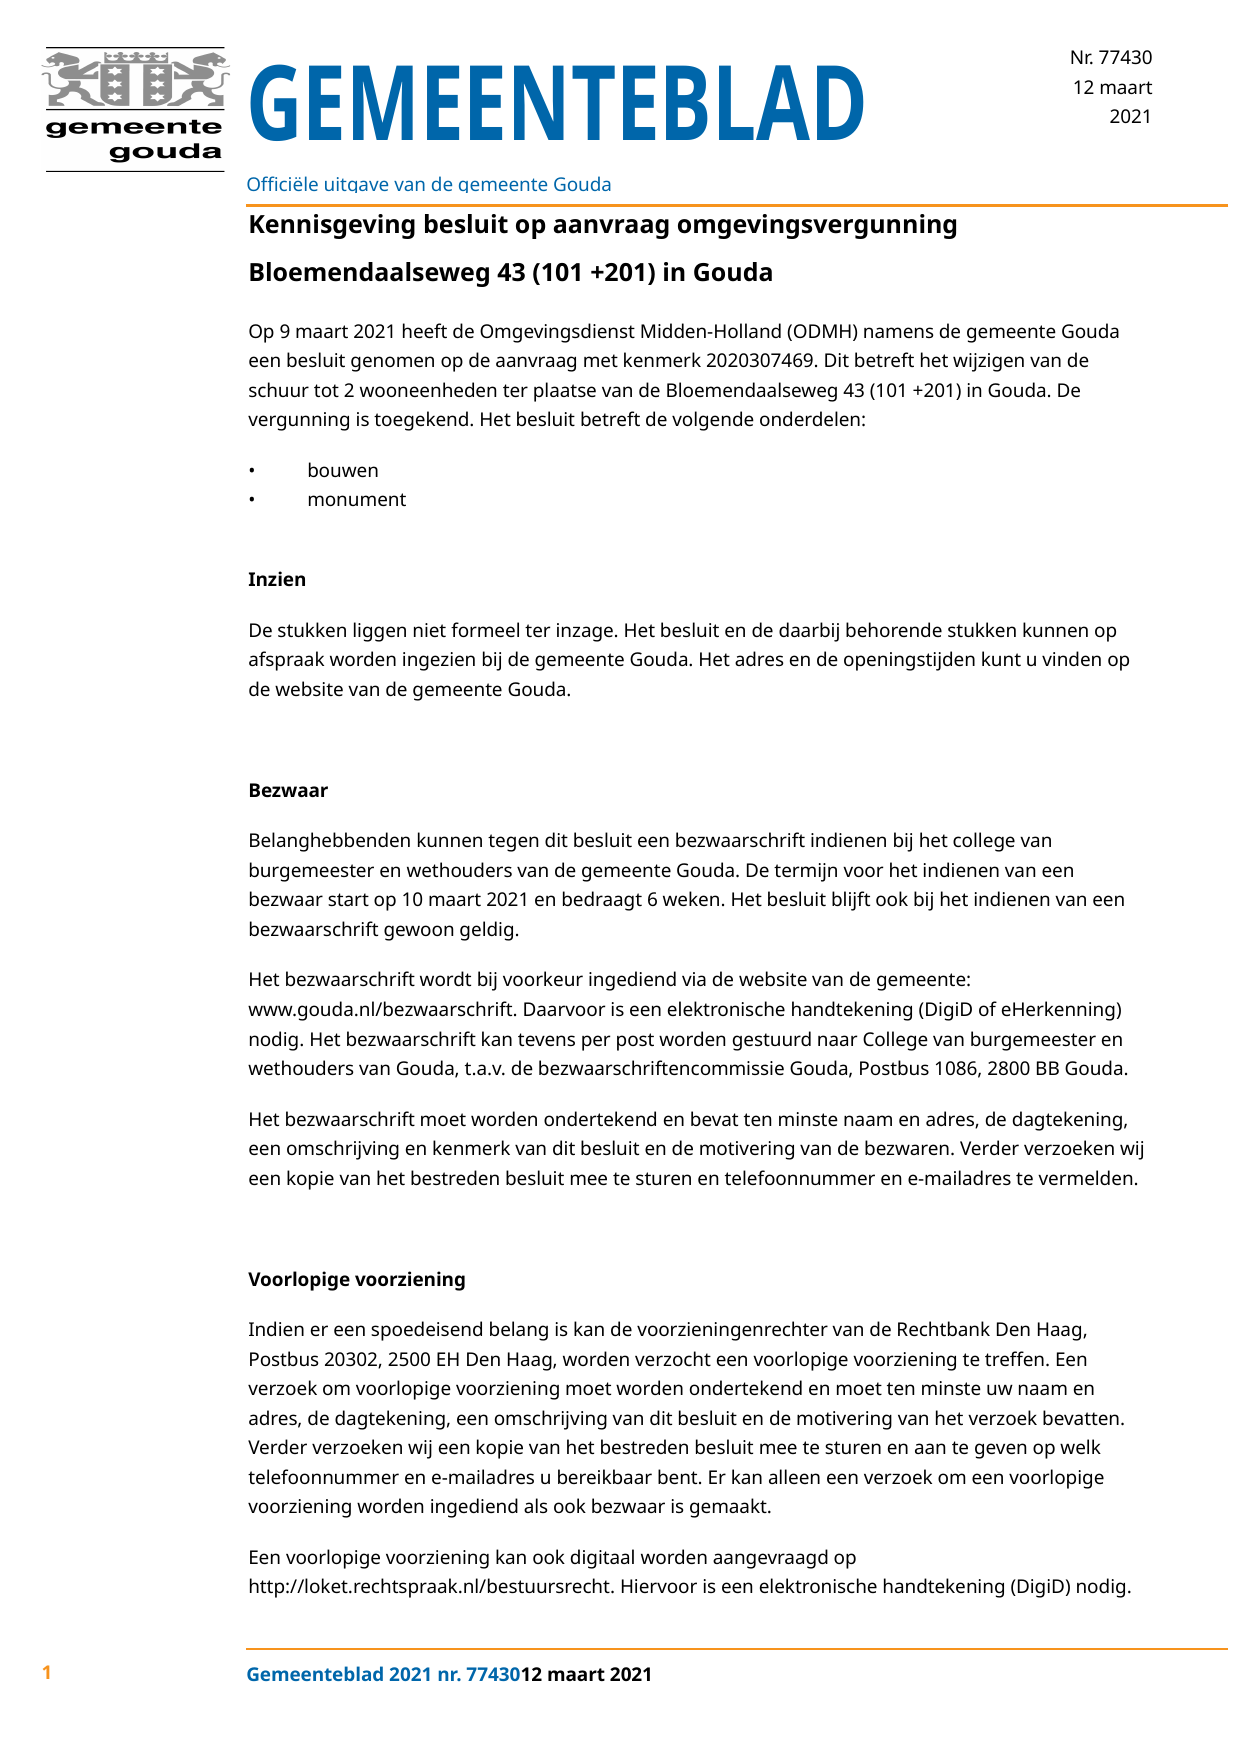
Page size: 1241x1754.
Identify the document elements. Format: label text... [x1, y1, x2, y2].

picture [41, 47, 231, 172]
list monument [248, 487, 1152, 512]
text Een voorlopige voorziening kan ook digitaal worden aangevraagd op http://loket.rechtspraak.nl/bestuursrecht. Hiervoor is een elektronische handtekening (DigiD) nodig. [248, 1544, 1152, 1599]
text De stukken liggen niet formeel ter inzage. Het besluit en de daarbij behorende stukken kunnen op afspraak worden ingezien bij de gemeente Gouda. Het adres en de openingstijden kunt u vinden op de website van de gemeente Gouda. [248, 617, 1152, 702]
text Inzien [248, 567, 1152, 592]
text Het bezwaarschrift moet worden ondertekend en bevat ten minste naam en adres, de dagtekening, een omschrijving en kenmerk van dit besluit en de motivering van de bezwaren. Verder verzoeken wij een kopie van het bestreden besluit mee te sturen en telefoonnummer en e-mailadres te vermelden. [248, 1106, 1152, 1191]
list bouwen [248, 457, 1152, 483]
text Het bezwaarschrift wordt bij voorkeur ingediend via de website van de gemeente: www.gouda.nl/bezwaarschrift. Daarvoor is een elektronische handtekening (DigiD of eHerkenning) nodig. Het bezwaarschrift kan tevens per post worden gestuurd naar College van burgemeester en wethouders van Gouda, t.a.v. de bezwaarschriftencommissie Gouda, Postbus 1086, 2800 BB Gouda. [248, 967, 1152, 1081]
text Kennisgeving besluit op aanvraag omgevingsvergunning Bloemendaalseweg 43 (101 +201) in Gouda [248, 207, 1152, 288]
text Bezwaar [248, 777, 1152, 803]
text Belanghebbenden kunnen tegen dit besluit een bezwaarschrift indienen bij het college van burgemeester en wethouders van de gemeente Gouda. De termijn voor het indienen van een bezwaar start op 10 maart 2021 en bedraagt 6 weken. Het besluit blijft ook bij het indienen van een bezwaarschrift gewoon geldig. [248, 827, 1152, 942]
text Op 9 maart 2021 heeft de Omgevingsdienst Midden-Holland (ODMH) namens de gemeente Gouda een besluit genomen op de aanvraag met kenmerk 2020307469. Dit betreft het wijzigen van de schuur tot 2 wooneenheden ter plaatse van de Bloemendaalseweg 43 (101 +201) in Gouda. De vergunning is toegekend. Het besluit betreft de volgende onderdelen: [248, 318, 1152, 432]
text Voorlopige voorziening [248, 1266, 1152, 1292]
text Indien er een spoedeisend belang is kan de voorzieningenrechter van de Rechtbank Den Haag, Postbus 20302, 2500 EH Den Haag, worden verzocht een voorlopige voorziening te treffen. Een verzoek om voorlopige voorziening moet worden ondertekend en moet ten minste uw naam en adres, de dagtekening, een omschrijving van dit besluit en de motivering van het verzoek bevatten. Verder verzoeken wij een kopie van het bestreden besluit mee te sturen en aan te geven op welk telefoonnummer en e-mailadres u bereikbaar bent. Er kan alleen een verzoek om een voorlopige voorziening worden ingediend als ook bezwaar is gemaakt. [248, 1316, 1152, 1519]
